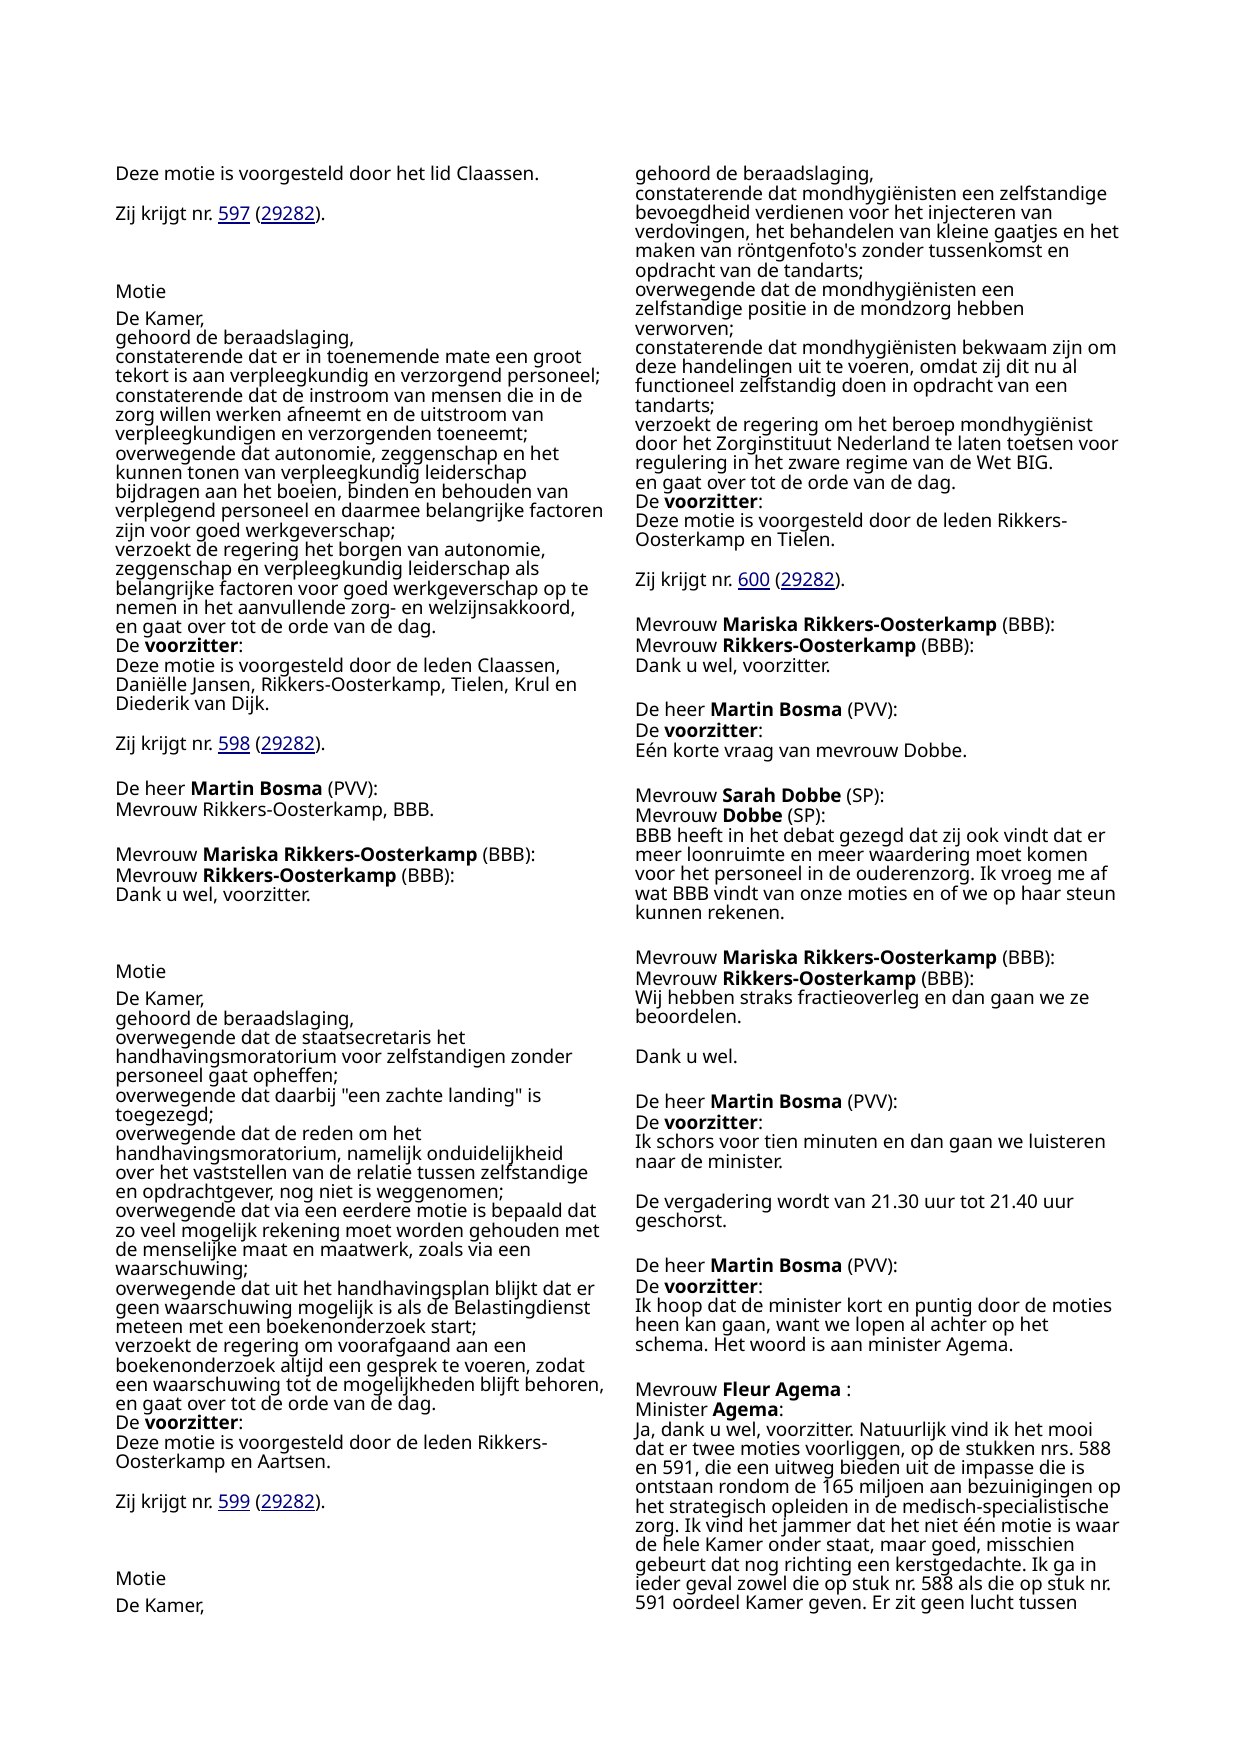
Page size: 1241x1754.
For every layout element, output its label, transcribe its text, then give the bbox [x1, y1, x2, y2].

text Zij krijgt nr. 597 (29282). [115, 205, 605, 224]
text De heer Martin Bosma (PVV): [635, 1252, 1125, 1278]
text De voorzitter: [635, 1278, 1125, 1297]
text gehoord de beraadslaging, [635, 165, 1125, 184]
text overwegende dat de reden om het handhavingsmoratorium, namelijk onduidelijkheid over het vaststellen van de relatie tussen zelfstandige en opdrachtgever, nog niet is weggenomen; [115, 1125, 605, 1202]
text verzoekt de regering het borgen van autonomie, zeggenschap en verpleegkundig leiderschap als belangrijke factoren voor goed werkgeverschap op te nemen in het aanvullende zorg- en welzijnsakkoord, [115, 541, 605, 618]
text constaterende dat er in toenemende mate een groot tekort is aan verpleegkundig en verzorgend personeel; [115, 348, 605, 387]
text Ja, dank u wel, voorzitter. Natuurlijk vind ik het mooi dat er twee moties voorliggen, op de stukken nrs. 588 en 591, die een uitweg bieden uit de impasse die is ontstaan rondom de 165 miljoen aan bezuinigingen op het strategisch opleiden in de medisch-specialistische zorg. Ik vind het jammer dat het niet één motie is waar de hele Kamer onder staat, maar goed, misschien gebeurt dat nog richting een kerstgedachte. Ik ga in ieder geval zowel die op stuk nr. 588 als die op stuk nr. 591 oordeel Kamer geven. Er zit geen lucht tussen [635, 1421, 1125, 1613]
text Mevrouw Sarah Dobbe (SP): [635, 782, 1125, 807]
text De voorzitter: [115, 637, 605, 657]
text De Kamer, [115, 310, 605, 329]
text Zij krijgt nr. 600 (29282). [635, 571, 1125, 591]
text en gaat over tot de orde van de dag. [115, 1395, 605, 1414]
text De voorzitter: [635, 493, 1125, 512]
text Mevrouw Mariska Rikkers-Oosterkamp (BBB): [635, 944, 1125, 970]
text Motie [115, 278, 605, 304]
text De Kamer, [115, 990, 605, 1010]
text overwegende dat uit het handhavingsplan blijkt dat er geen waarschuwing mogelijk is als de Belastingdienst meteen met een boekenonderzoek start; [115, 1279, 605, 1337]
text Deze motie is voorgesteld door de leden Rikkers-Oosterkamp en Tielen. [635, 512, 1125, 551]
text Ik schors voor tien minuten en dan gaan we luisteren naar de minister. [635, 1133, 1125, 1172]
text Motie [115, 959, 605, 984]
text verzoekt de regering om het beroep mondhygiënist door het Zorginstituut Nederland te laten toetsen voor regulering in het zware regime van de Wet BIG. [635, 416, 1125, 474]
text en gaat over tot de orde van de dag. [635, 474, 1125, 493]
text Deze motie is voorgesteld door het lid Claassen. [115, 165, 605, 184]
text verzoekt de regering om voorafgaand aan een boekenonderzoek altijd een gesprek te voeren, zodat een waarschuwing tot de mogelijkheden blijft behoren, [115, 1337, 605, 1395]
text Deze motie is voorgesteld door de leden Claassen, Daniëlle Jansen, Rikkers-Oosterkamp, Tielen, Krul en Diederik van Dijk. [115, 657, 605, 714]
text constaterende dat de instroom van mensen die in de zorg willen werken afneemt en de uitstroom van verpleegkundigen en verzorgenden toeneemt; [115, 387, 605, 444]
text gehoord de beraadslaging, [115, 1010, 605, 1029]
text De heer Martin Bosma (PVV): [115, 775, 605, 801]
text Mevrouw Dobbe (SP): [635, 807, 1125, 827]
text Motie [115, 1566, 605, 1591]
text De Kamer, [115, 1597, 605, 1617]
text Eén korte vraag van mevrouw Dobbe. [635, 742, 1125, 761]
text Mevrouw Fleur Agema : [635, 1376, 1125, 1401]
text Ik hoop dat de minister kort en puntig door de moties heen kan gaan, want we lopen al achter op het schema. Het woord is aan minister Agema. [635, 1297, 1125, 1355]
text overwegende dat via een eerdere motie is bepaald dat zo veel mogelijk rekening moet worden gehouden met de menselijke maat en maatwerk, zoals via een waarschuwing; [115, 1202, 605, 1279]
text constaterende dat mondhygiënisten een zelfstandige bevoegdheid verdienen voor het injecteren van verdovingen, het behandelen van kleine gaatjes en het maken van röntgenfoto's zonder tussenkomst en opdracht van de tandarts; [635, 184, 1125, 281]
text Dank u wel, voorzitter. [635, 657, 1125, 676]
text Wij hebben straks fractieoverleg en dan gaan we ze beoordelen. [635, 989, 1125, 1027]
text overwegende dat daarbij "een zachte landing" is toegezegd; [115, 1087, 605, 1125]
text Mevrouw Mariska Rikkers-Oosterkamp (BBB): [635, 612, 1125, 637]
text Dank u wel. [635, 1048, 1125, 1067]
text overwegende dat de mondhygiënisten een zelfstandige positie in de mondzorg hebben verworven; [635, 281, 1125, 339]
text constaterende dat mondhygiënisten bekwaam zijn om deze handelingen uit te voeren, omdat zij dit nu al functioneel zelfstandig doen in opdracht van een tandarts; [635, 339, 1125, 416]
text Mevrouw Rikkers-Oosterkamp, BBB. [115, 801, 605, 820]
text gehoord de beraadslaging, [115, 329, 605, 348]
text Mevrouw Mariska Rikkers-Oosterkamp (BBB): [115, 841, 605, 867]
text overwegende dat autonomie, zeggenschap en het kunnen tonen van verpleegkundig leiderschap bijdragen aan het boeien, binden en behouden van verplegend personeel en daarmee belangrijke factoren zijn voor goed werkgeverschap; [115, 444, 605, 541]
text De voorzitter: [115, 1414, 605, 1434]
text Mevrouw Rikkers-Oosterkamp (BBB): [115, 867, 605, 886]
text en gaat over tot de orde van de dag. [115, 618, 605, 637]
text Minister Agema: [635, 1401, 1125, 1421]
text Zij krijgt nr. 599 (29282). [115, 1493, 605, 1512]
text De voorzitter: [635, 1114, 1125, 1133]
text overwegende dat de staatsecretaris het handhavingsmoratorium voor zelfstandigen zonder personeel gaat opheffen; [115, 1029, 605, 1087]
text Mevrouw Rikkers-Oosterkamp (BBB): [635, 637, 1125, 657]
text Zij krijgt nr. 598 (29282). [115, 735, 605, 754]
text Mevrouw Rikkers-Oosterkamp (BBB): [635, 970, 1125, 989]
text Deze motie is voorgesteld door de leden Rikkers-Oosterkamp en Aartsen. [115, 1434, 605, 1472]
text De heer Martin Bosma (PVV): [635, 697, 1125, 722]
text De voorzitter: [635, 722, 1125, 742]
text De vergadering wordt van 21.30 uur tot 21.40 uur geschorst. [635, 1193, 1125, 1231]
text De heer Martin Bosma (PVV): [635, 1088, 1125, 1114]
text Dank u wel, voorzitter. [115, 886, 605, 905]
text BBB heeft in het debat gezegd dat zij ook vindt dat er meer loonruimte en meer waardering moet komen voor het personeel in de ouderenzorg. Ik vroeg me af wat BBB vindt van onze moties en of we op haar steun kunnen rekenen. [635, 827, 1125, 923]
